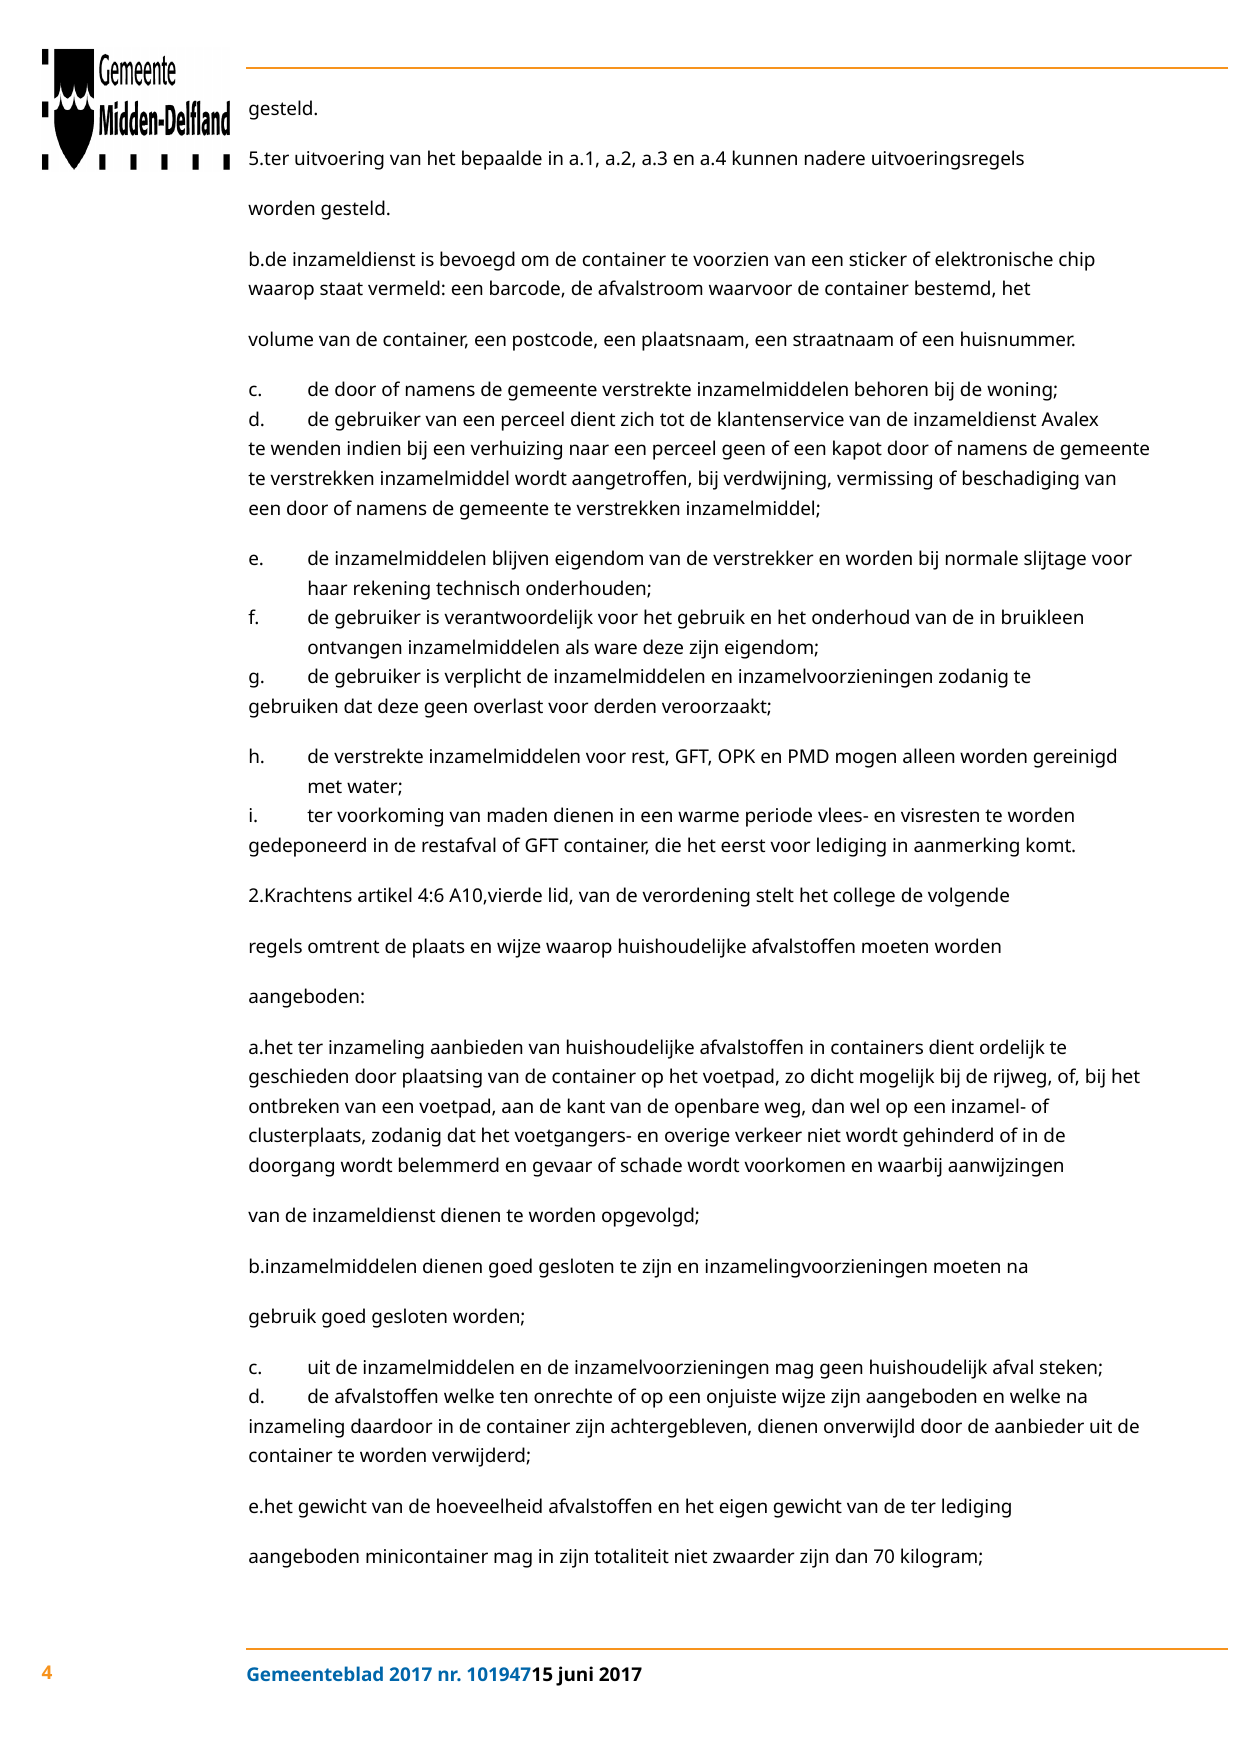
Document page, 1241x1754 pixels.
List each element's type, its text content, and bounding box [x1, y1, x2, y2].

list uit de inzamelmiddelen en de inzamelvoorzieningen mag geen huishoudelijk afval steken; [248, 1354, 1152, 1380]
text worden gesteld. [248, 196, 1152, 221]
text aangeboden minicontainer mag in zijn totaliteit niet zwaarder zijn dan 70 kilogram; [248, 1543, 1152, 1569]
text a.het ter inzameling aanbieden van huishoudelijke afvalstoffen in containers dient ordelijk te geschieden door plaatsing van de container op het voetpad, zo dicht mogelijk bij de rijweg, of, bij het ontbreken van een voetpad, aan de kant van de openbare weg, dan wel op een inzamel- of clusterplaats, zodanig dat het voetgangers- en overige verkeer niet wordt gehinderd of in de doorgang wordt belemmerd en gevaar of schade wordt voorkomen en waarbij aanwijzingen [248, 1034, 1152, 1178]
list de gebruiker is verplicht de inzamelmiddelen en inzamelvoorzieningen zodanig te [248, 663, 1152, 689]
text van de inzameldienst dienen te worden opgevolgd; [248, 1203, 1152, 1228]
text aangeboden: [248, 983, 1152, 1009]
text 2.Krachtens artikel 4:6 A10,vierde lid, van de verordening stelt het college de volgende [248, 883, 1152, 908]
text gebruiken dat deze geen overlast voor derden veroorzaakt; [248, 693, 1152, 719]
text inzameling daardoor in de container zijn achtergebleven, dienen onverwijld door de aanbieder uit de container te worden verwijderd; [248, 1413, 1152, 1468]
picture [41, 47, 231, 172]
text gebruik goed gesloten worden; [248, 1303, 1152, 1329]
text 5.ter uitvoering van het bepaalde in a.1, a.2, a.3 en a.4 kunnen nadere uitvoeringsregels [248, 145, 1152, 171]
list de afvalstoffen welke ten onrechte of op een onjuiste wijze zijn aangeboden en welke na [248, 1383, 1152, 1409]
list de inzamelmiddelen blijven eigendom van de verstrekker en worden bij normale slijtage voor haar rekening technisch onderhouden; [248, 545, 1152, 601]
text te wenden indien bij een verhuizing naar een perceel geen of een kapot door of namens de gemeente te verstrekken inzamelmiddel wordt aangetroffen, bij verdwijning, vermissing of beschadiging van een door of namens de gemeente te verstrekken inzamelmiddel; [248, 436, 1152, 521]
list ter voorkoming van maden dienen in een warme periode vlees- en visresten te worden [248, 803, 1152, 828]
text gesteld. [248, 95, 1152, 121]
list de gebruiker van een perceel dient zich tot de klantenservice van de inzameldienst Avalex [248, 406, 1152, 432]
text regels omtrent de plaats en wijze waarop huishoudelijke afvalstoffen moeten worden [248, 933, 1152, 959]
text b.de inzameldienst is bevoegd om de container te voorzien van een sticker of elektronische chip waarop staat vermeld: een barcode, de afvalstroom waarvoor de container bestemd, het [248, 246, 1152, 301]
text volume van de container, een postcode, een plaatsnaam, een straatnaam of een huisnummer. [248, 326, 1152, 352]
list de door of namens de gemeente verstrekte inzamelmiddelen behoren bij de woning; [248, 376, 1152, 402]
text b.inzamelmiddelen dienen goed gesloten te zijn en inzamelingvoorzieningen moeten na [248, 1253, 1152, 1279]
list de gebruiker is verantwoordelijk voor het gebruik en het onderhoud van de in bruikleen ontvangen inzamelmiddelen als ware deze zijn eigendom; [248, 604, 1152, 660]
list de verstrekte inzamelmiddelen voor rest, GFT, OPK en PMD mogen alleen worden gereinigd met water; [248, 743, 1152, 799]
text gedeponeerd in de restafval of GFT container, die het eerst voor lediging in aanmerking komt. [248, 832, 1152, 858]
text e.het gewicht van de hoeveelheid afvalstoffen en het eigen gewicht van de ter lediging [248, 1493, 1152, 1519]
